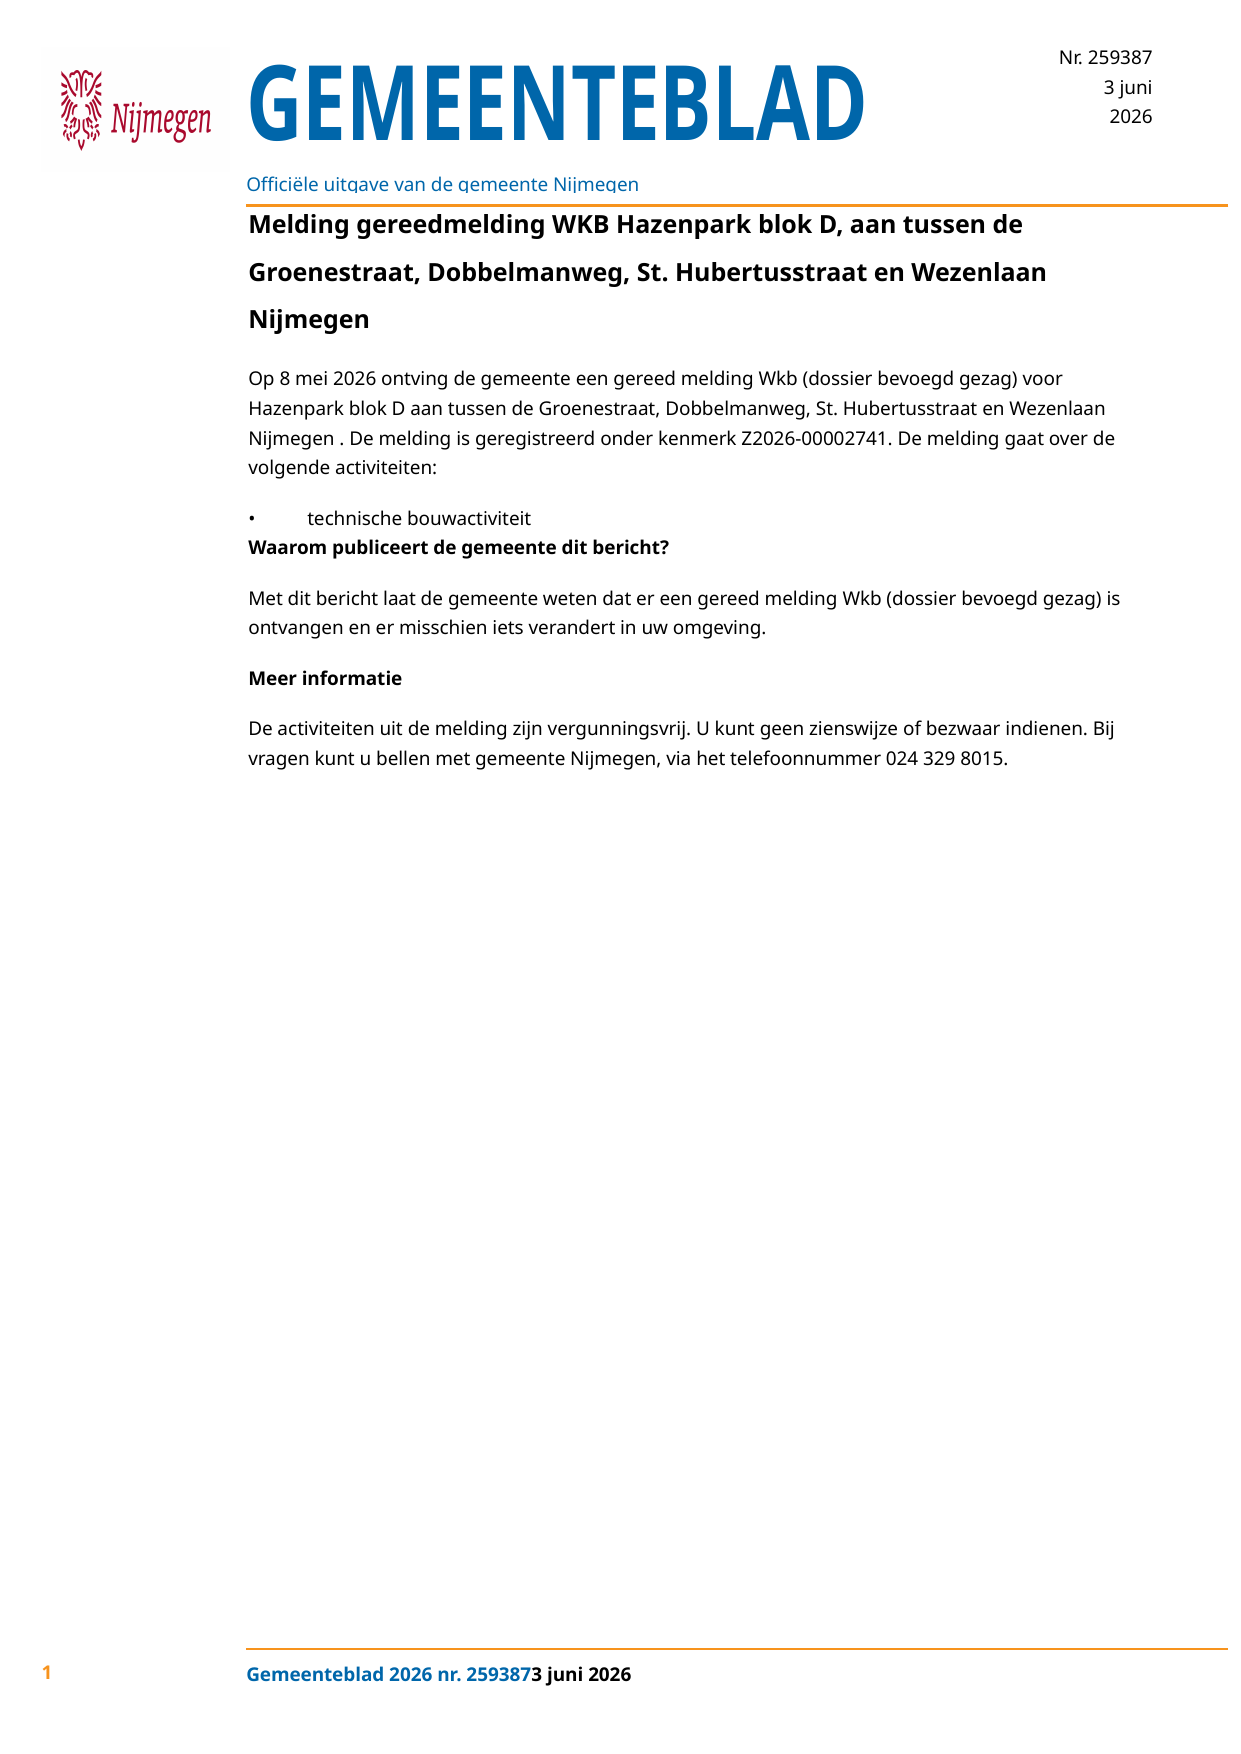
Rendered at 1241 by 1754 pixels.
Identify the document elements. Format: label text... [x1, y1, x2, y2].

text Melding gereedmelding WKB Hazenpark blok D, aan tussen de Groenestraat, Dobbelmanweg, St. Hubertusstraat en Wezenlaan Nijmegen [248, 207, 1152, 336]
text Met dit bericht laat de gemeente weten dat er een gereed melding Wkb (dossier bevoegd gezag) is ontvangen en er misschien iets verandert in uw omgeving. [248, 585, 1152, 640]
text De activiteiten uit de melding zijn vergunningsvrij. U kunt geen zienswijze of bezwaar indienen. Bij vragen kunt u bellen met gemeente Nijmegen, via het telefoonnummer 024 329 8015. [248, 715, 1152, 770]
text Op 8 mei 2026 ontving de gemeente een gereed melding Wkb (dossier bevoegd gezag) voor Hazenpark blok D aan tussen de Groenestraat, Dobbelmanweg, St. Hubertusstraat en Wezenlaan Nijmegen . De melding is geregistreerd onder kenmerk Z2026-00002741. De melding gaat over de volgende activiteiten: [248, 366, 1152, 480]
text Waarom publiceert de gemeente dit bericht? [248, 534, 1152, 560]
picture [41, 47, 231, 172]
text Meer informatie [248, 665, 1152, 690]
list technische bouwactiviteit [248, 505, 1152, 530]
